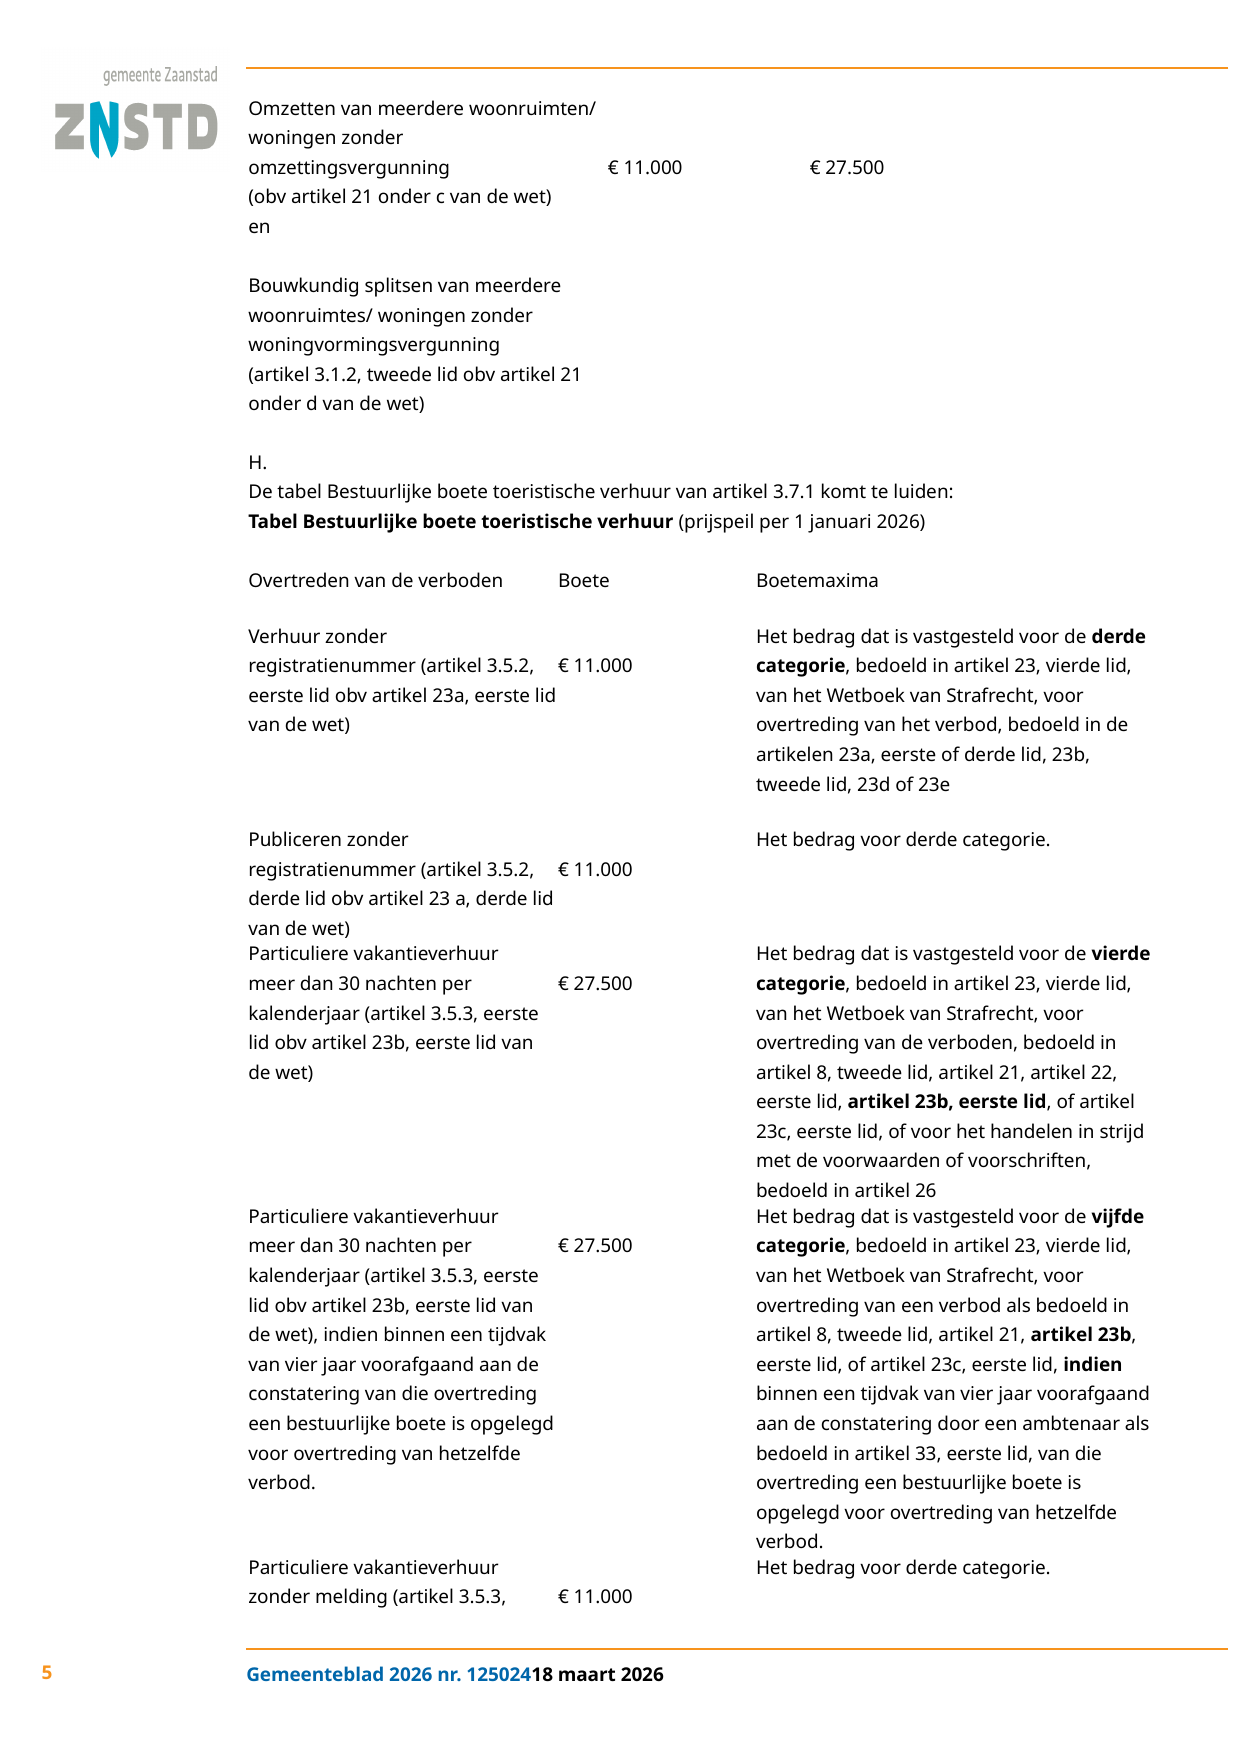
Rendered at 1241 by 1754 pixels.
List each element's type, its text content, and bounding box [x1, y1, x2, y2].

table_cell € 27.500 [558, 941, 756, 1203]
table_cell € 11.000 [608, 95, 809, 416]
table_header Boetemaxima [756, 568, 1152, 623]
table_cell € 11.000 [558, 623, 756, 826]
table_cell € 27.500 [558, 1203, 756, 1554]
table_cell Het bedrag dat is vastgesteld voor de vijfde categorie, bedoeld in artikel 23, vierde lid, van het Wetboek van Strafrecht, voor overtreding van een verbod als bedoeld in artikel 8, tweede lid, artikel 21, artikel 23b, eerste lid, of artikel 23c, eerste lid, indien binnen een tijdvak van vier jaar voorafgaand aan de constatering door een ambtenaar als bedoeld in artikel 33, eerste lid, van die overtreding een bestuurlijke boete is opgelegd voor overtreding van hetzelfde verbod. [756, 1203, 1152, 1554]
table_cell Particuliere vakantieverhuur zonder melding (artikel 3.5.3, [248, 1554, 558, 1609]
table_cell € 27.500 [810, 95, 1152, 416]
table_cell Het bedrag dat is vastgesteld voor de vierde categorie, bedoeld in artikel 23, vierde lid, van het Wetboek van Strafrecht, voor overtreding van de verboden, bedoeld in artikel 8, tweede lid, artikel 21, artikel 22, eerste lid, artikel 23b, eerste lid, of artikel 23c, eerste lid, of voor het handelen in strijd met de voorwaarden of voorschriften, bedoeld in artikel 26 [756, 941, 1152, 1203]
text De tabel Bestuurlijke boete toeristische verhuur van artikel 3.7.1 komt te luiden: [248, 479, 1152, 504]
table_header Boete [558, 568, 756, 623]
picture [41, 47, 231, 172]
table_cell Particuliere vakantieverhuur meer dan 30 nachten per kalenderjaar (artikel 3.5.3, eerste lid obv artikel 23b, eerste lid van de wet), indien binnen een tijdvak van vier jaar voorafgaand aan de constatering van die overtreding een bestuurlijke boete is opgelegd voor overtreding van hetzelfde verbod. [248, 1203, 558, 1554]
table_cell Het bedrag voor derde categorie. [756, 1554, 1152, 1609]
text H. [248, 449, 1152, 475]
text Tabel Bestuurlijke boete toeristische verhuur (prijspeil per 1 januari 2026) [248, 508, 1152, 534]
table_cell Particuliere vakantieverhuur meer dan 30 nachten per kalenderjaar (artikel 3.5.3, eerste lid obv artikel 23b, eerste lid van de wet) [248, 941, 558, 1203]
table_cell Het bedrag voor derde categorie. [756, 826, 1152, 941]
table_cell Omzetten van meerdere woonruimten/ woningen zonder omzettingsvergunning (obv artikel 21 onder c van de wet) en Bouwkundig splitsen van meerdere woonruimtes/ woningen zonder woningvormingsvergunning (artikel 3.1.2, tweede lid obv artikel 21 onder d van de wet) [248, 95, 608, 416]
table_cell € 11.000 [558, 1554, 756, 1609]
table_cell Het bedrag dat is vastgesteld voor de derde categorie, bedoeld in artikel 23, vierde lid, van het Wetboek van Strafrecht, voor overtreding van het verbod, bedoeld in de artikelen 23a, eerste of derde lid, 23b, tweede lid, 23d of 23e [756, 623, 1152, 826]
table_header Overtreden van de verboden [248, 568, 558, 623]
table_cell € 11.000 [558, 826, 756, 941]
table_cell Publiceren zonder registratienummer (artikel 3.5.2, derde lid obv artikel 23 a, derde lid van de wet) [248, 826, 558, 941]
table_cell Verhuur zonder registratienummer (artikel 3.5.2, eerste lid obv artikel 23a, eerste lid van de wet) [248, 623, 558, 826]
